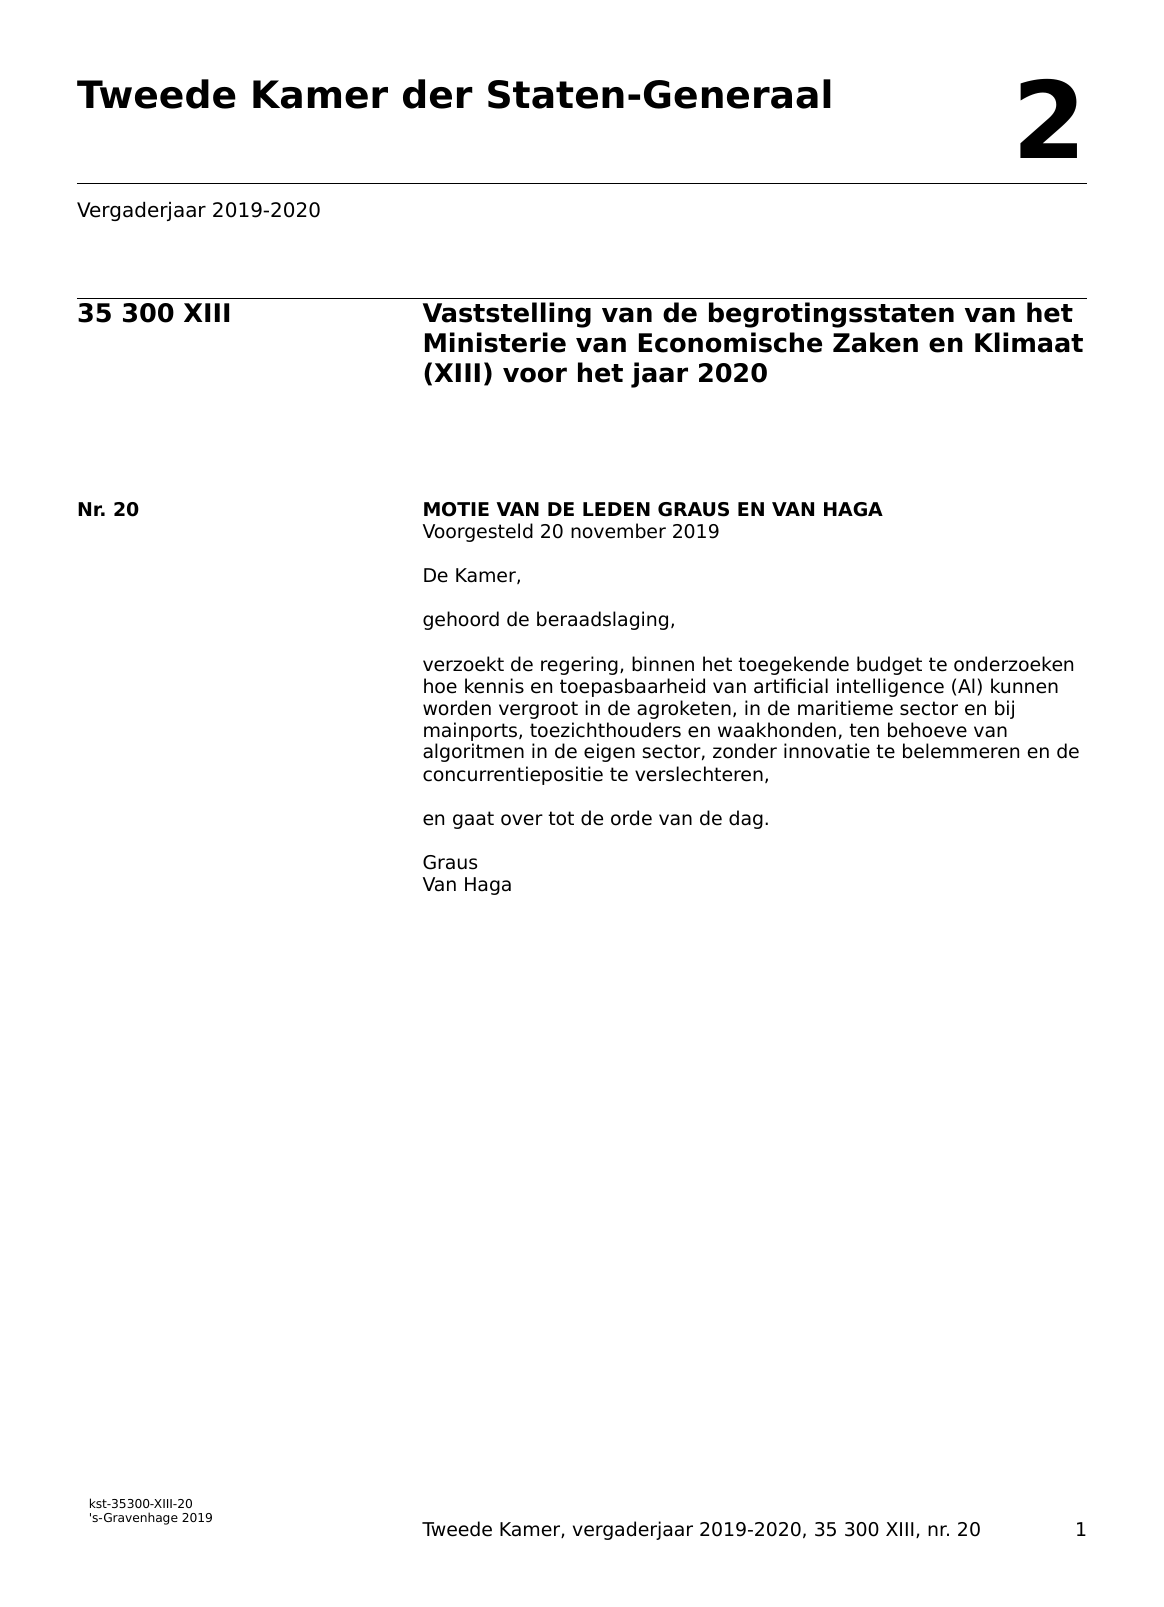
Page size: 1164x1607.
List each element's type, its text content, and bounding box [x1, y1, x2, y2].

subtitle Nr. 20 MOTIE VAN DE LEDEN GRAUS EN VAN HAGA [77, 499, 1087, 521]
text Voorgesteld 20 november 2019 [422, 521, 1087, 543]
text en gaat over tot de orde van de dag. [422, 808, 1087, 829]
table_header Tweede Kamer der Staten-Generaal [77, 59, 886, 183]
table_cell Vergaderjaar 2019-2020 [77, 184, 1087, 298]
text verzoekt de regering, binnen het toegekende budget te onderzoeken hoe kennis en toepasbaarheid van artificial intelligence (Al) kunnen worden vergroot in de agroketen, in de maritieme sector en bij mainports, toezichthouders en waakhonden, ten behoeve van algoritmen in de eigen sector, zonder innovatie te belemmeren en de concurrentiepositie te verslechteren, [422, 653, 1087, 785]
text De Kamer, [422, 565, 1087, 587]
text kst-35300-XIII-20 [88, 1497, 323, 1511]
subtitle 35 300 XIII Vaststelling van de begrotingsstaten van het Ministerie van Economische Zaken en Klimaat (XIII) voor het jaar 2020 [77, 299, 1087, 388]
text 's-Gravenhage 2019 [88, 1511, 323, 1525]
text Graus [422, 852, 1087, 874]
table_header 2 [886, 59, 1087, 183]
text Van Haga [422, 874, 1087, 896]
text gehoord de beraadslaging, [422, 609, 1087, 631]
